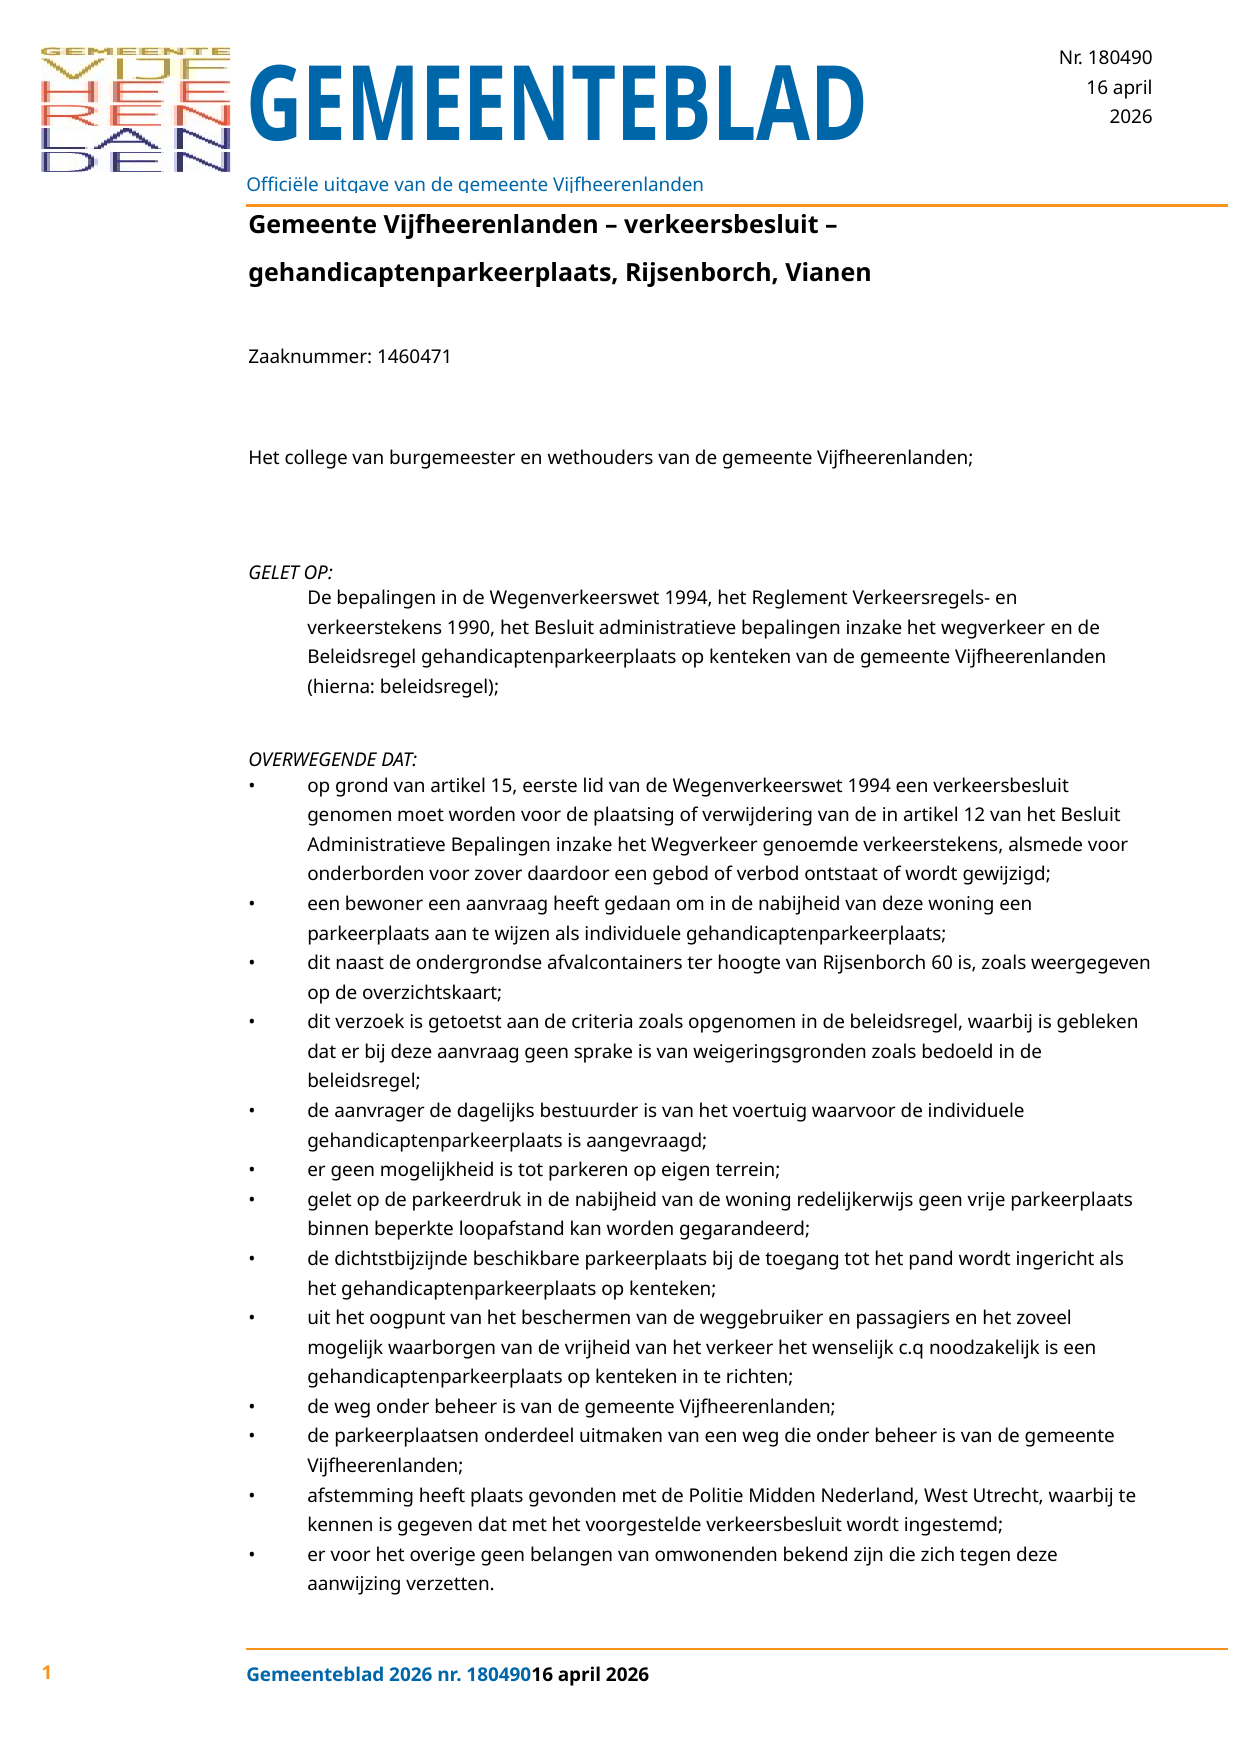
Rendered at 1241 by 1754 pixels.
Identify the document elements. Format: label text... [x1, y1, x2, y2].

list de weg onder beheer is van de gemeente Vijfheerenlanden; [248, 1393, 1152, 1419]
list uit het oogpunt van het beschermen van de weggebruiker en passagiers en het zoveel mogelijk waarborgen van de vrijheid van het verkeer het wenselijk c.q noodzakelijk is een gehandicaptenparkeerplaats op kenteken in te richten; [248, 1304, 1152, 1389]
picture [41, 47, 231, 172]
list afstemming heeft plaats gevonden met de Politie Midden Nederland, West Utrecht, waarbij te kennen is gegeven dat met het voorgestelde verkeersbesluit wordt ingestemd; [248, 1482, 1152, 1537]
list op grond van artikel 15, eerste lid van de Wegenverkeerswet 1994 een verkeersbesluit genomen moet worden voor de plaatsing of verwijdering van de in artikel 12 van het Besluit Administratieve Bepalingen inzake het Wegverkeer genoemde verkeerstekens, alsmede voor onderborden voor zover daardoor een gebod of verbod ontstaat of wordt gewijzigd; [248, 772, 1152, 886]
text OVERWEGENDE DAT: [248, 746, 1152, 772]
list er voor het overige geen belangen van omwonenden bekend zijn die zich tegen deze aanwijzing verzetten. [248, 1541, 1152, 1596]
text Het college van burgemeester en wethouders van de gemeente Vijfheerenlanden; [248, 444, 1152, 470]
list de parkeerplaatsen onderdeel uitmaken van een weg die onder beheer is van de gemeente Vijfheerenlanden; [248, 1423, 1152, 1478]
list De bepalingen in de Wegenverkeerswet 1994, het Reglement Verkeersregels- en verkeerstekens 1990, het Besluit administratieve bepalingen inzake het wegverkeer en de Beleidsregel gehandicaptenparkeerplaats op kenteken van de gemeente Vijfheerenlanden (hierna: beleidsregel); [248, 584, 1152, 699]
text GELET OP: [248, 559, 1152, 584]
list gelet op de parkeerdruk in de nabijheid van de woning redelijkerwijs geen vrije parkeerplaats binnen beperkte loopafstand kan worden gegarandeerd; [248, 1186, 1152, 1241]
list er geen mogelijkheid is tot parkeren op eigen terrein; [248, 1156, 1152, 1182]
list de dichtstbijzijnde beschikbare parkeerplaats bij de toegang tot het pand wordt ingericht als het gehandicaptenparkeerplaats op kenteken; [248, 1245, 1152, 1300]
list dit naast de ondergrondse afvalcontainers ter hoogte van Rijsenborch 60 is, zoals weergegeven op de overzichtskaart; [248, 949, 1152, 1004]
text Zaaknummer: 1460471 [248, 344, 1152, 369]
list dit verzoek is getoetst aan de criteria zoals opgenomen in de beleidsregel, waarbij is gebleken dat er bij deze aanvraag geen sprake is van weigeringsgronden zoals bedoeld in de beleidsregel; [248, 1008, 1152, 1093]
list een bewoner een aanvraag heeft gedaan om in de nabijheid van deze woning een parkeerplaats aan te wijzen als individuele gehandicaptenparkeerplaats; [248, 890, 1152, 945]
text Gemeente Vijfheerenlanden – verkeersbesluit – gehandicaptenparkeerplaats, Rijsenborch, Vianen [248, 207, 1152, 288]
list de aanvrager de dagelijks bestuurder is van het voertuig waarvoor de individuele gehandicaptenparkeerplaats is aangevraagd; [248, 1097, 1152, 1152]
